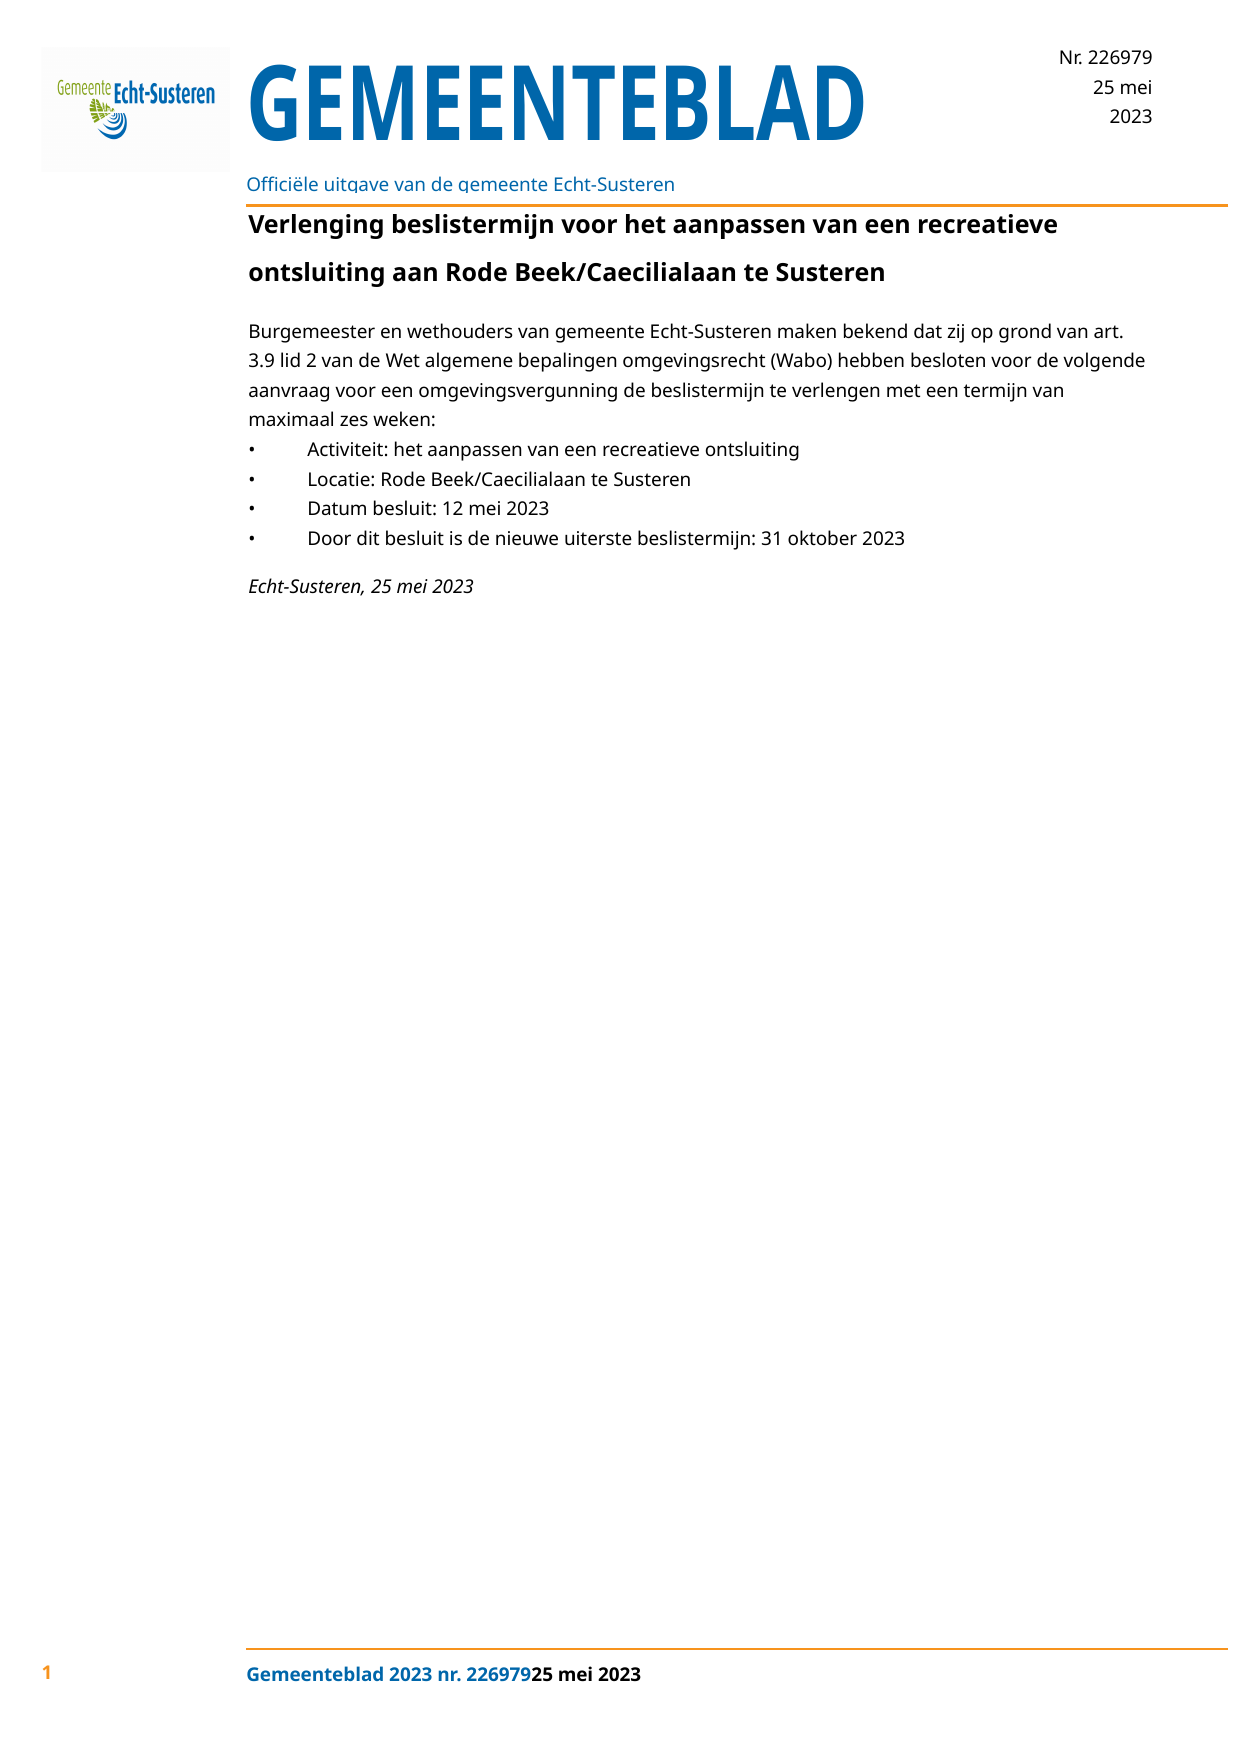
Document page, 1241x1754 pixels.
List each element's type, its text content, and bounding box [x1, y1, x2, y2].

text Verlenging beslistermijn voor het aanpassen van een recreatieve ontsluiting aan Rode Beek/Caecilialaan te Susteren [248, 207, 1152, 288]
picture [41, 47, 231, 172]
text Echt-Susteren, 25 mei 2023 [248, 573, 1152, 598]
list Datum besluit: 12 mei 2023 [248, 495, 1152, 521]
list Locatie: Rode Beek/Caecilialaan te Susteren [248, 466, 1152, 492]
text Burgemeester en wethouders van gemeente Echt-Susteren maken bekend dat zij op grond van art. 3.9 lid 2 van de Wet algemene bepalingen omgevingsrecht (Wabo) hebben besloten voor de volgende aanvraag voor een omgevingsvergunning de beslistermijn te verlengen met een termijn van maximaal zes weken: [248, 318, 1152, 432]
list Activiteit: het aanpassen van een recreatieve ontsluiting [248, 436, 1152, 462]
list Door dit besluit is de nieuwe uiterste beslistermijn: 31 oktober 2023 [248, 525, 1152, 551]
